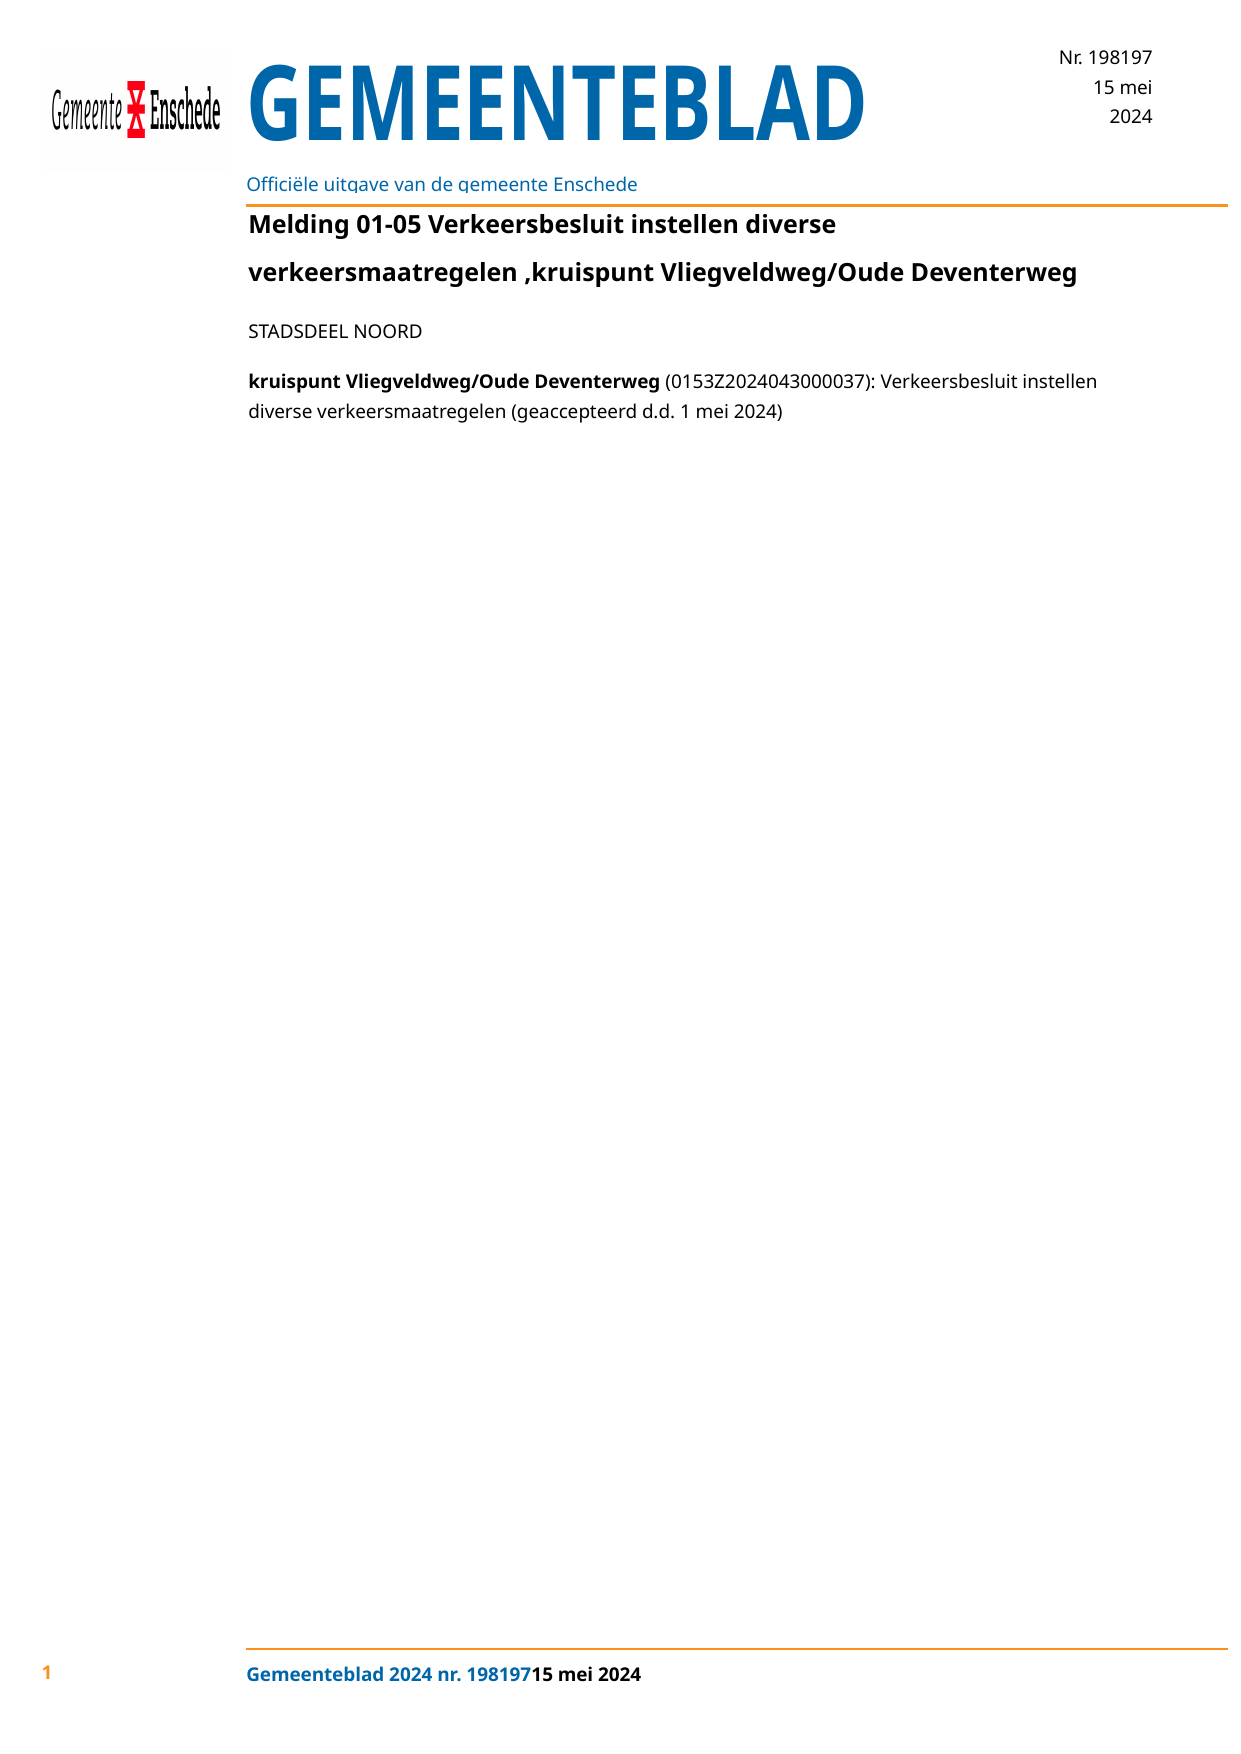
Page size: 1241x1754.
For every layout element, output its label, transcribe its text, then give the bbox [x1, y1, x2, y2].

picture [41, 47, 231, 172]
text Melding 01-05 Verkeersbesluit instellen diverse verkeersmaatregelen ,kruispunt Vliegveldweg/Oude Deventerweg [248, 207, 1152, 288]
text STADSDEEL NOORD [248, 318, 1152, 344]
text kruispunt Vliegveldweg/Oude Deventerweg (0153Z2024043000037): Verkeersbesluit instellen diverse verkeersmaatregelen (geaccepteerd d.d. 1 mei 2024) [248, 368, 1152, 424]
